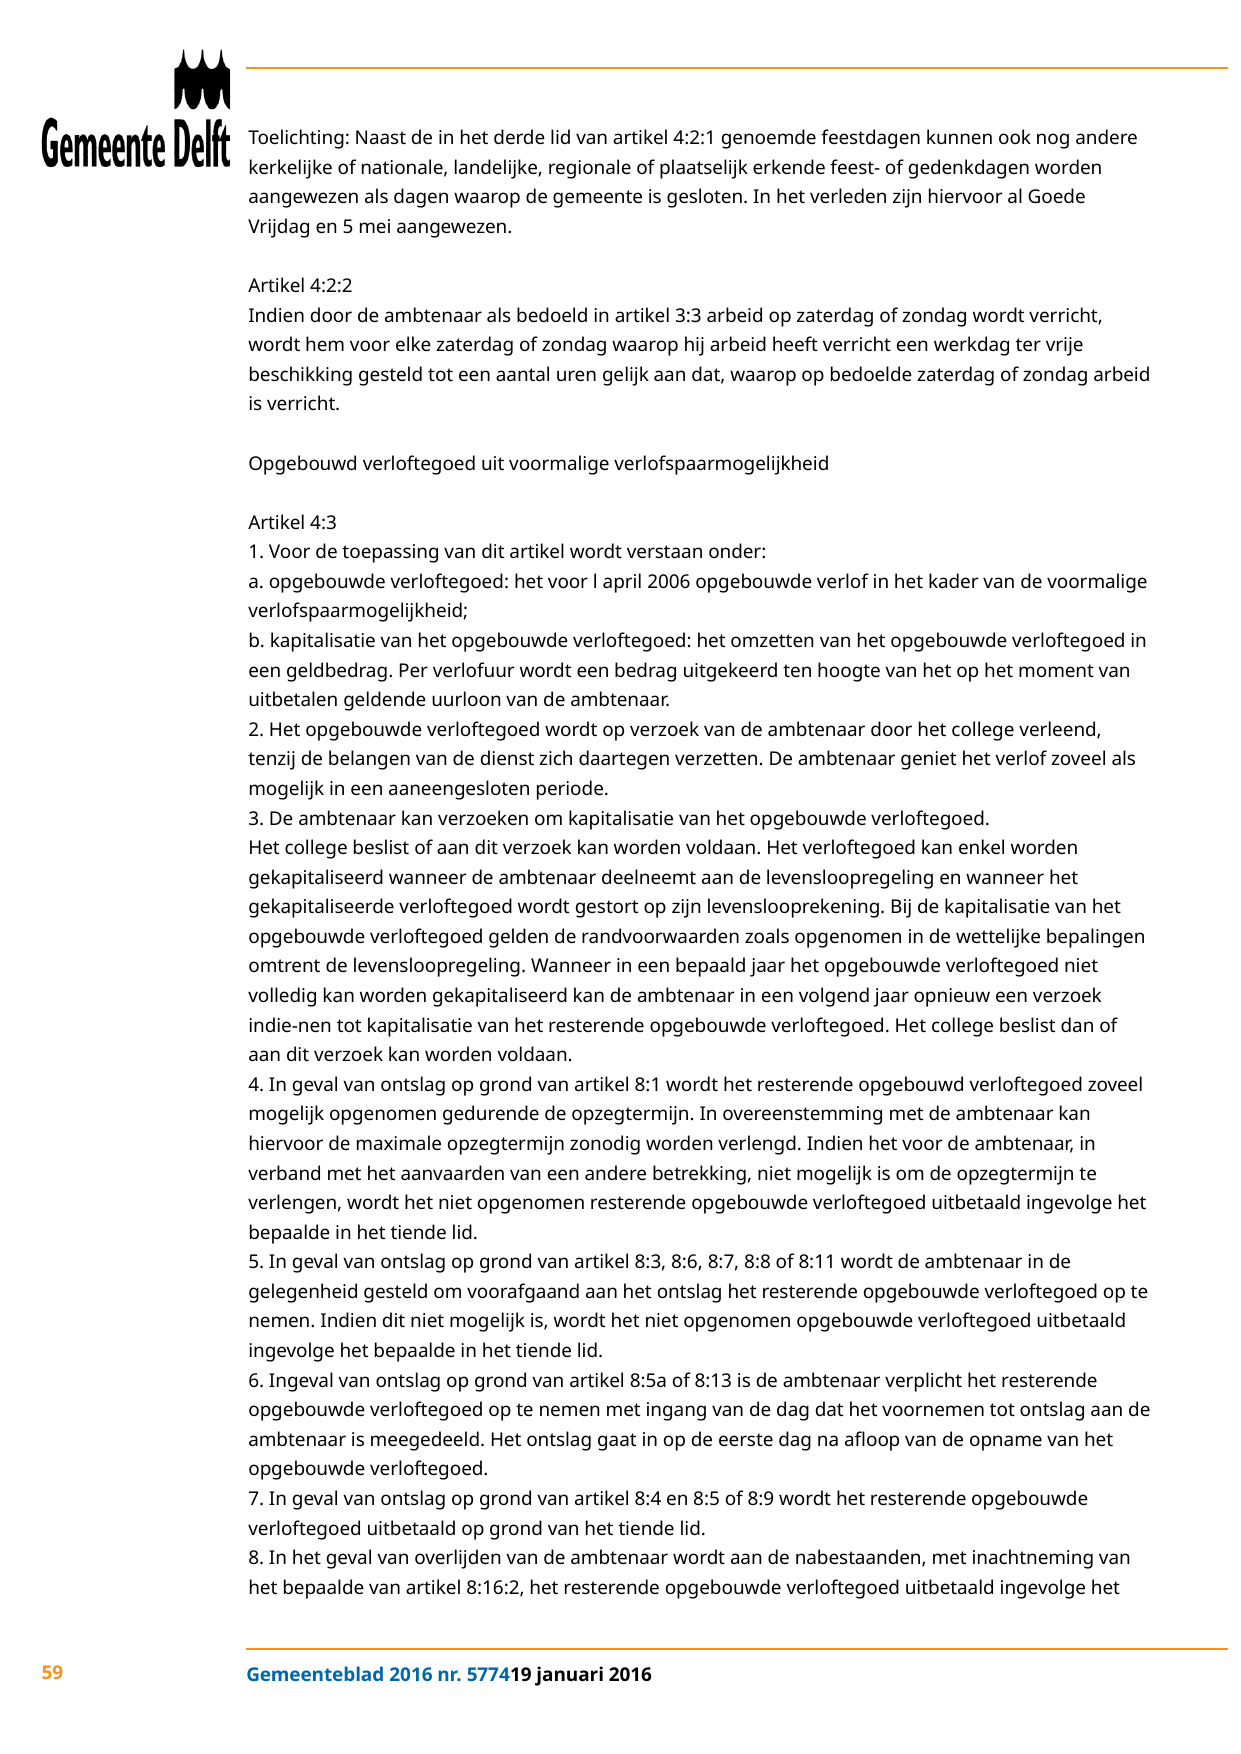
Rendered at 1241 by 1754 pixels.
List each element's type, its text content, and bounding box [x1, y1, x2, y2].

text 2. Het opgebouwde verloftegoed wordt op verzoek van de ambtenaar door het college verleend, tenzij de belangen van de dienst zich daartegen verzetten. De ambtenaar geniet het verlof zoveel als mogelijk in een aaneengesloten periode. [248, 716, 1152, 801]
text Toelichting: Naast de in het derde lid van artikel 4:2:1 genoemde feestdagen kunnen ook nog andere kerkelijke of nationale, landelijke, regionale of plaatselijk erkende feest- of gedenkdagen worden aangewezen als dagen waarop de gemeente is gesloten. In het verleden zijn hiervoor al Goede Vrijdag en 5 mei aangewezen. [248, 124, 1152, 239]
text b. kapitalisatie van het opgebouwde verloftegoed: het omzetten van het opgebouwde verloftegoed in een geldbedrag. Per verlofuur wordt een bedrag uitgekeerd ten hoogte van het op het moment van uitbetalen geldende uurloon van de ambtenaar. [248, 627, 1152, 712]
text Het college beslist of aan dit verzoek kan worden voldaan. Het verloftegoed kan enkel worden gekapitaliseerd wanneer de ambtenaar deelneemt aan de levensloopregeling en wanneer het gekapitaliseerde verloftegoed wordt gestort op zijn levenslooprekening. Bij de kapitalisatie van het opgebouwde verloftegoed gelden de randvoorwaarden zoals opgenomen in de wettelijke bepalingen omtrent de levensloopregeling. Wanneer in een bepaald jaar het opgebouwde verloftegoed niet volledig kan worden gekapitaliseerd kan de ambtenaar in een volgend jaar opnieuw een verzoek indie-nen tot kapitalisatie van het resterende opgebouwde verloftegoed. Het college beslist dan of aan dit verzoek kan worden voldaan. [248, 834, 1152, 1067]
text 5. In geval van ontslag op grond van artikel 8:3, 8:6, 8:7, 8:8 of 8:11 wordt de ambtenaar in de gelegenheid gesteld om voorafgaand aan het ontslag het resterende opgebouwde verloftegoed op te nemen. Indien dit niet mogelijk is, wordt het niet opgenomen opgebouwde verloftegoed uitbetaald ingevolge het bepaalde in het tiende lid. [248, 1248, 1152, 1363]
text a. opgebouwde verloftegoed: het voor l april 2006 opgebouwde verlof in het kader van de voormalige verlofspaarmogelijkheid; [248, 568, 1152, 623]
text Artikel 4:2:2 [248, 272, 1152, 298]
text Opgebouwd verloftegoed uit voormalige verlofspaarmogelijkheid [248, 450, 1152, 476]
text Indien door de ambtenaar als bedoeld in artikel 3:3 arbeid op zaterdag of zondag wordt verricht, wordt hem voor elke zaterdag of zondag waarop hij arbeid heeft verricht een werkdag ter vrije beschikking gesteld tot een aantal uren gelijk aan dat, waarop op bedoelde zaterdag of zondag arbeid is verricht. [248, 302, 1152, 416]
text 7. In geval van ontslag op grond van artikel 8:4 en 8:5 of 8:9 wordt het resterende opgebouwde verloftegoed uitbetaald op grond van het tiende lid. [248, 1485, 1152, 1541]
text 8. In het geval van overlijden van de ambtenaar wordt aan de nabestaanden, met inachtneming van het bepaalde van artikel 8:16:2, het resterende opgebouwde verloftegoed uitbetaald ingevolge het [248, 1544, 1152, 1600]
text 3. De ambtenaar kan verzoeken om kapitalisatie van het opgebouwde verloftegoed. [248, 805, 1152, 831]
text 6. Ingeval van ontslag op grond van artikel 8:5a of 8:13 is de ambtenaar verplicht het resterende opgebouwde verloftegoed op te nemen met ingang van de dag dat het voornemen tot ontslag aan de ambtenaar is meegedeeld. Het ontslag gaat in op de eerste dag na afloop van de opname van het opgebouwde verloftegoed. [248, 1367, 1152, 1481]
text 4. In geval van ontslag op grond van artikel 8:1 wordt het resterende opgebouwd verloftegoed zoveel mogelijk opgenomen gedurende de opzegtermijn. In overeenstemming met de ambtenaar kan hiervoor de maximale opzegtermijn zonodig worden verlengd. Indien het voor de ambtenaar, in verband met het aanvaarden van een andere betrekking, niet mogelijk is om de opzegtermijn te verlengen, wordt het niet opgenomen resterende opgebouwde verloftegoed uitbetaald ingevolge het bepaalde in het tiende lid. [248, 1071, 1152, 1245]
text Artikel 4:3 [248, 509, 1152, 535]
text 1. Voor de toepassing van dit artikel wordt verstaan onder: [248, 538, 1152, 564]
picture [41, 47, 231, 172]
